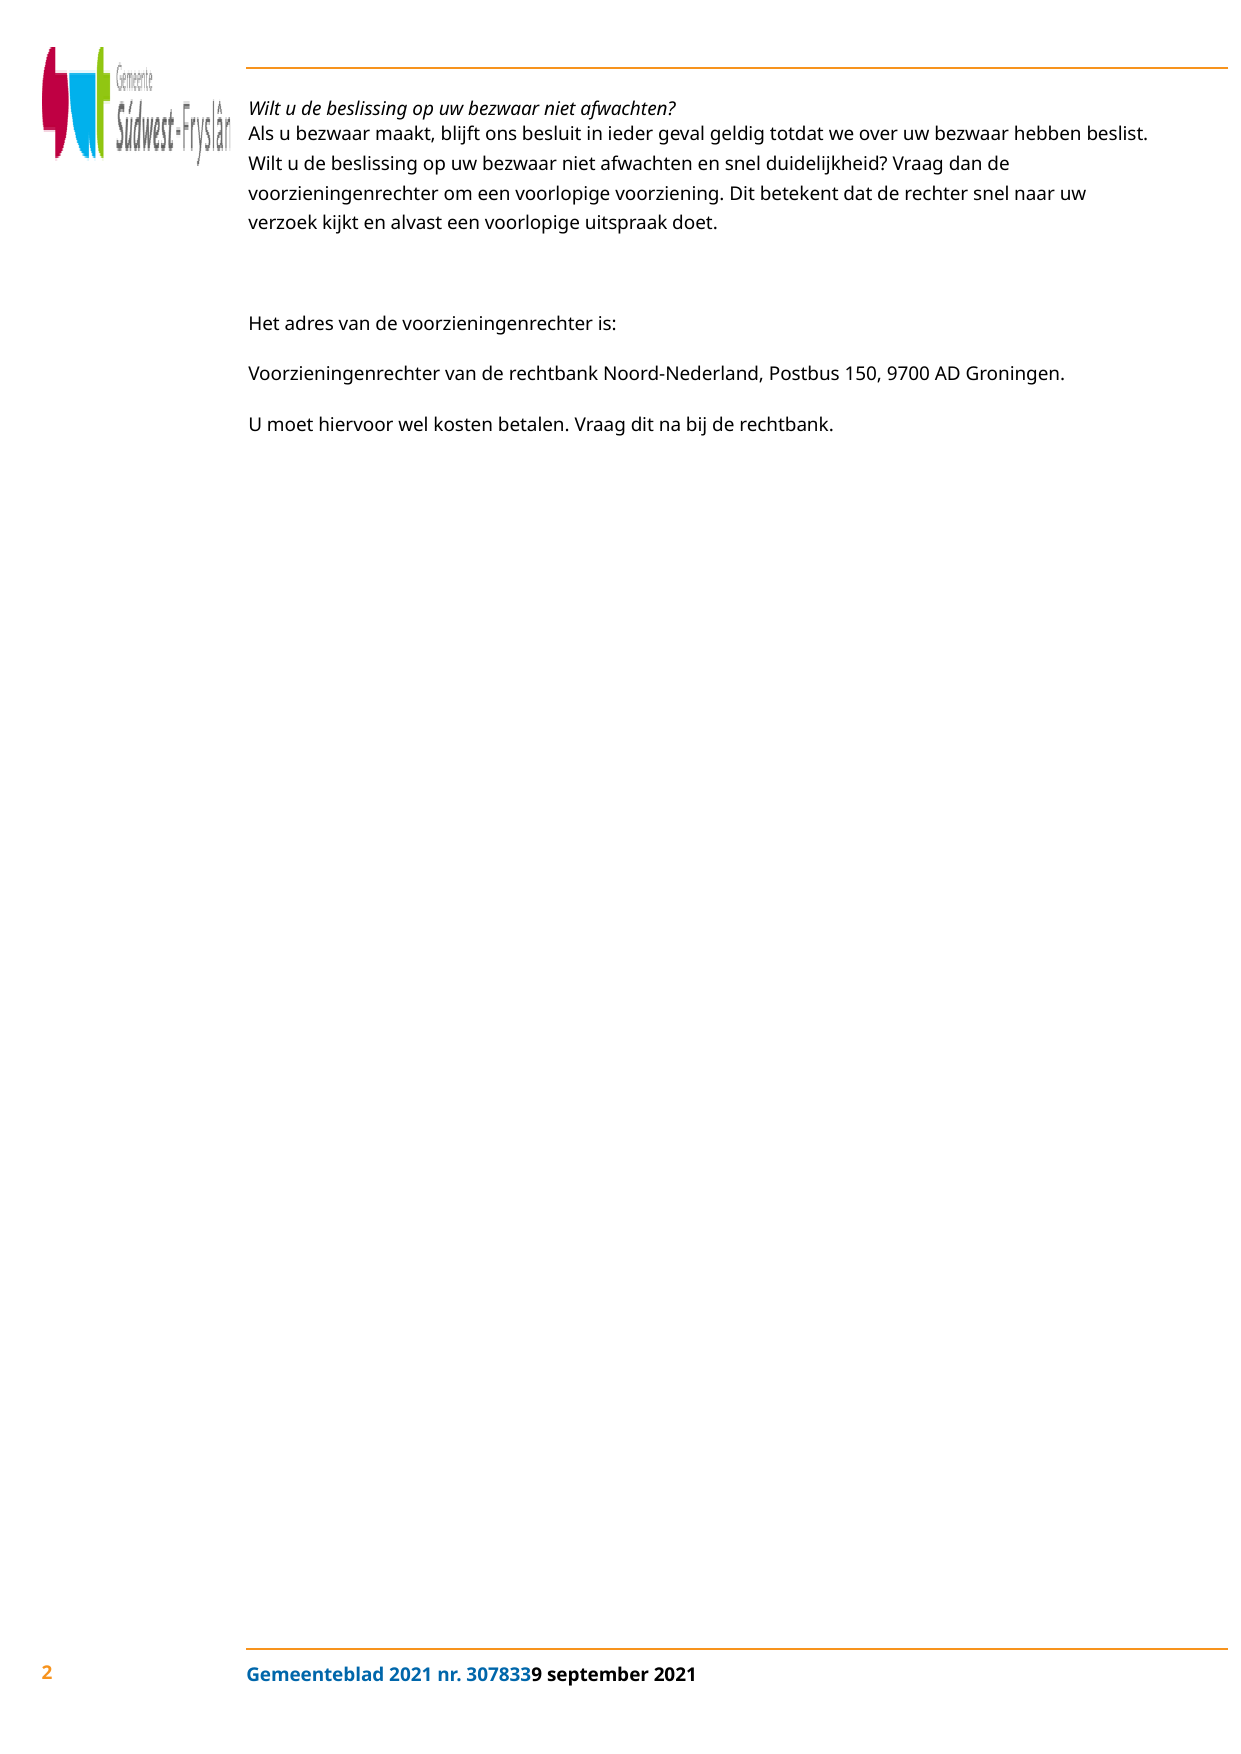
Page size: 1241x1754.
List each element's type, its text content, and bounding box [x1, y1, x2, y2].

text Wilt u de beslissing op uw bezwaar niet afwachten? [248, 95, 1152, 121]
text Het adres van de voorzieningenrechter is: [248, 310, 1152, 336]
picture [41, 47, 231, 172]
text Voorzieningenrechter van de rechtbank Noord-Nederland, Postbus 150, 9700 AD Groningen. [248, 361, 1152, 386]
text U moet hiervoor wel kosten betalen. Vraag dit na bij de rechtbank. [248, 411, 1152, 437]
text Als u bezwaar maakt, blijft ons besluit in ieder geval geldig totdat we over uw bezwaar hebben beslist. Wilt u de beslissing op uw bezwaar niet afwachten en snel duidelijkheid? Vraag dan de voorzieningenrechter om een voorlopige voorziening. Dit betekent dat de rechter snel naar uw verzoek kijkt en alvast een voorlopige uitspraak doet. [248, 121, 1152, 235]
